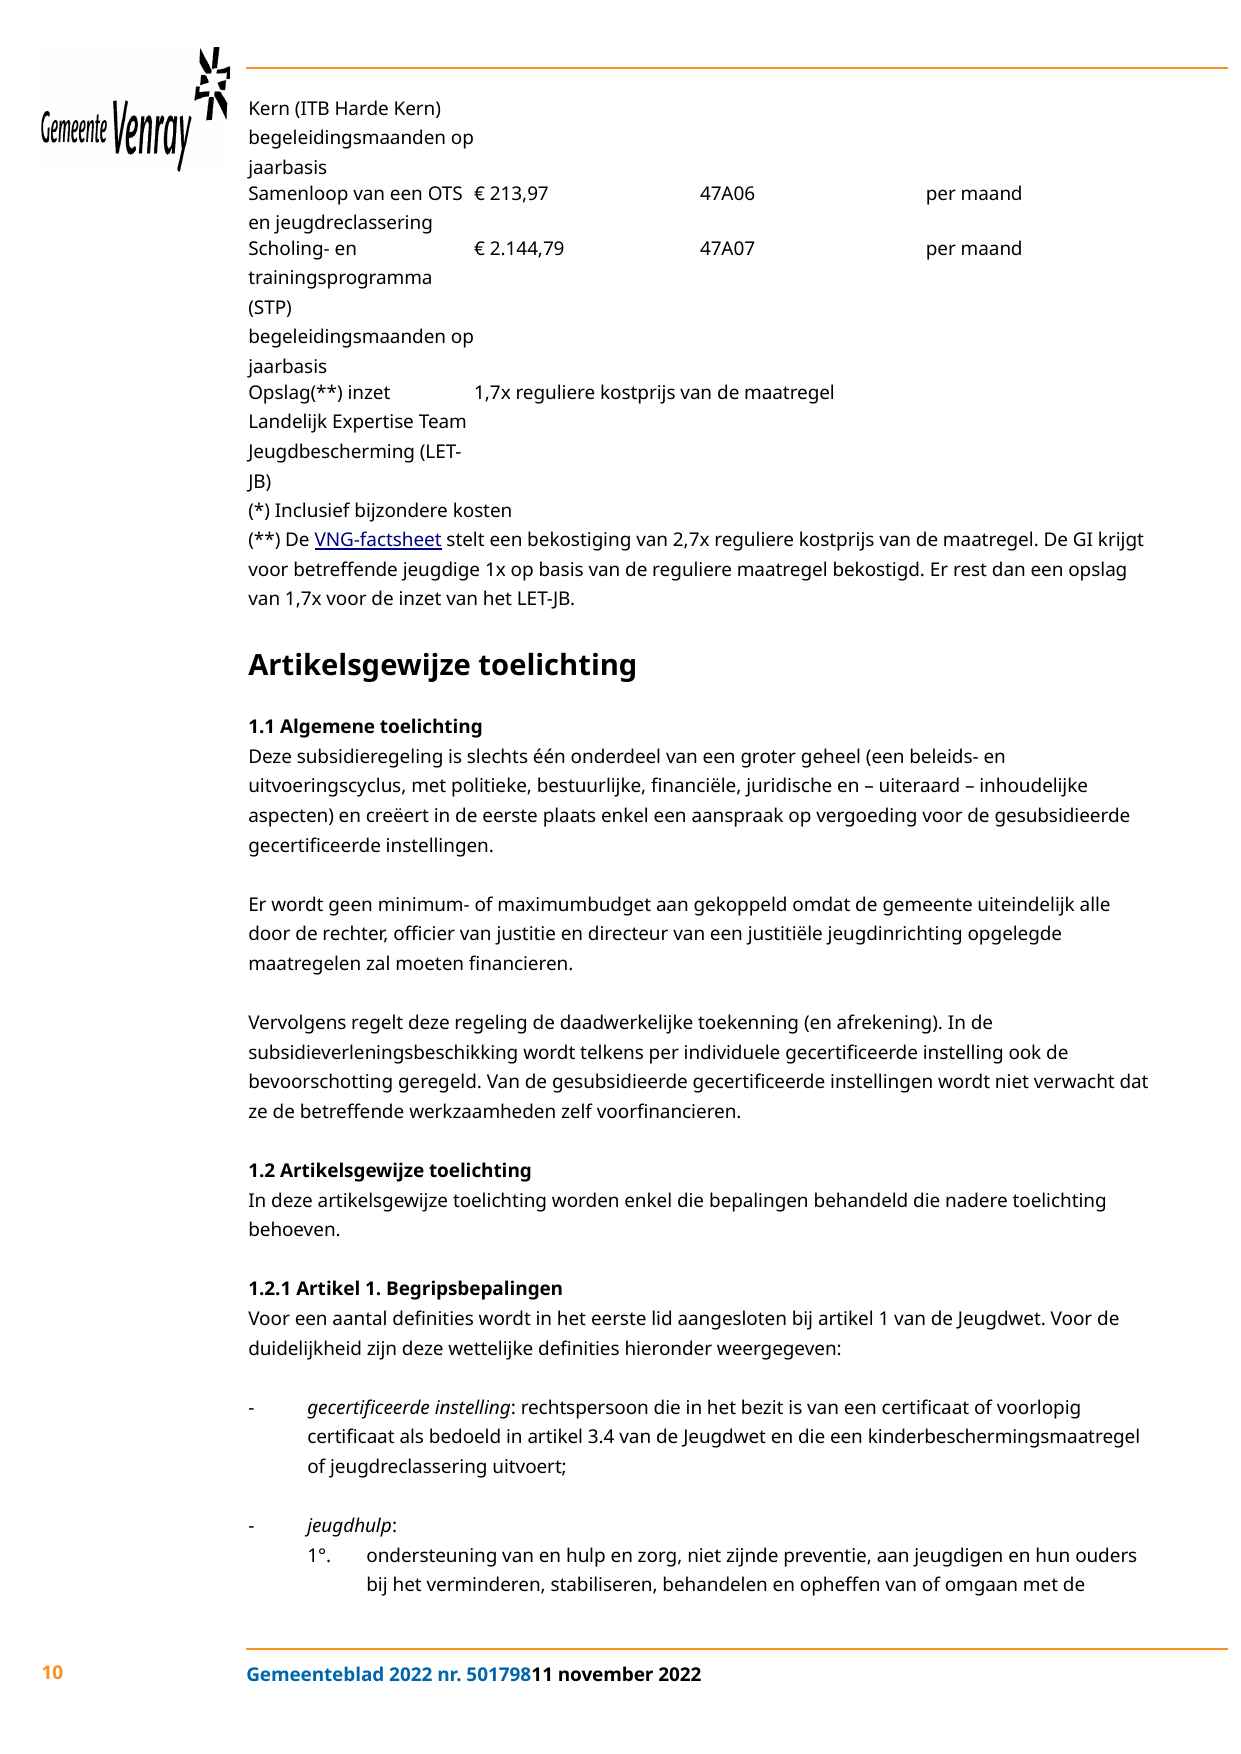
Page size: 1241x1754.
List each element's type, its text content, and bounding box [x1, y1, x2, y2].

table_cell per maand [926, 235, 1152, 379]
table_cell Samenloop van een OTS en jeugdreclassering [248, 180, 474, 235]
table_cell Scholing- en trainingsprogramma (STP) begeleidingsmaanden op jaarbasis [248, 235, 474, 379]
table_cell [474, 95, 700, 180]
table_cell Kern (ITB Harde Kern) begeleidingsmaanden op jaarbasis [248, 95, 474, 180]
table_cell € 2.144,79 [474, 235, 700, 379]
text (*) Inclusief bijzondere kosten [248, 497, 1152, 522]
text Artikelsgewijze toelichting [248, 645, 1152, 684]
list ondersteuning van en hulp en zorg, niet zijnde preventie, aan jeugdigen en hun ouders bij het verminderen, stabiliseren, behandelen en opheffen van of omgaan met de [307, 1542, 1152, 1597]
text Vervolgens regelt deze regeling de daadwerkelijke toekenning (en afrekening). In de subsidieverleningsbeschikking wordt telkens per individuele gecertificeerde instelling ook de bevoorschotting geregeld. Van de gesubsidieerde gecertificeerde instellingen wordt niet verwacht dat ze de betreffende werkzaamheden zelf voorfinancieren. [248, 1009, 1152, 1124]
table_cell € 213,97 [474, 180, 700, 235]
text 1.2 Artikelsgewijze toelichting [248, 1157, 1152, 1183]
text 1.1 Algemene toelichting [248, 713, 1152, 739]
table_cell Opslag(**) inzet Landelijk Expertise Team Jeugdbescherming (LET-JB) [248, 379, 474, 493]
text (**) De VNG-factsheet stelt een bekostiging van 2,7x reguliere kostprijs van de maatregel. De GI krijgt voor betreffende jeugdige 1x op basis van de reguliere maatregel bekostigd. Er rest dan een opslag van 1,7x voor de inzet van het LET-JB. [248, 526, 1152, 611]
table_cell per maand [926, 180, 1152, 235]
picture [41, 47, 231, 172]
text In deze artikelsgewijze toelichting worden enkel die bepalingen behandeld die nadere toelichting behoeven. [248, 1187, 1152, 1242]
text Voor een aantal definities wordt in het eerste lid aangesloten bij artikel 1 van de Jeugdwet. Voor de duidelijkheid zijn deze wettelijke definities hieronder weergegeven: [248, 1305, 1152, 1361]
table_cell [700, 95, 926, 180]
table_cell 1,7x reguliere kostprijs van de maatregel [474, 379, 1152, 493]
text Er wordt geen minimum- of maximumbudget aan gekoppeld omdat de gemeente uiteindelijk alle door de rechter, officier van justitie en directeur van een justitiële jeugdinrichting opgelegde maatregelen zal moeten financieren. [248, 891, 1152, 976]
text 1.2.1 Artikel 1. Begripsbepalingen [248, 1276, 1152, 1301]
table_cell [926, 95, 1152, 180]
table_cell 47A07 [700, 235, 926, 379]
text Deze subsidieregeling is slechts één onderdeel van een groter geheel (een beleids- en uitvoeringscyclus, met politieke, bestuurlijke, financiële, juridische en – uiteraard – inhoudelijke aspecten) en creëert in de eerste plaats enkel een aanspraak op vergoeding voor de gesubsidieerde gecertificeerde instellingen. [248, 743, 1152, 858]
list gecertificeerde instelling: rechtspersoon die in het bezit is van een certificaat of voorlopig certificaat als bedoeld in artikel 3.4 van de Jeugdwet en die een kinderbeschermingsmaatregel of jeugdreclassering uitvoert; [248, 1394, 1152, 1479]
list jeugdhulp: [248, 1512, 1152, 1538]
table_cell 47A06 [700, 180, 926, 235]
